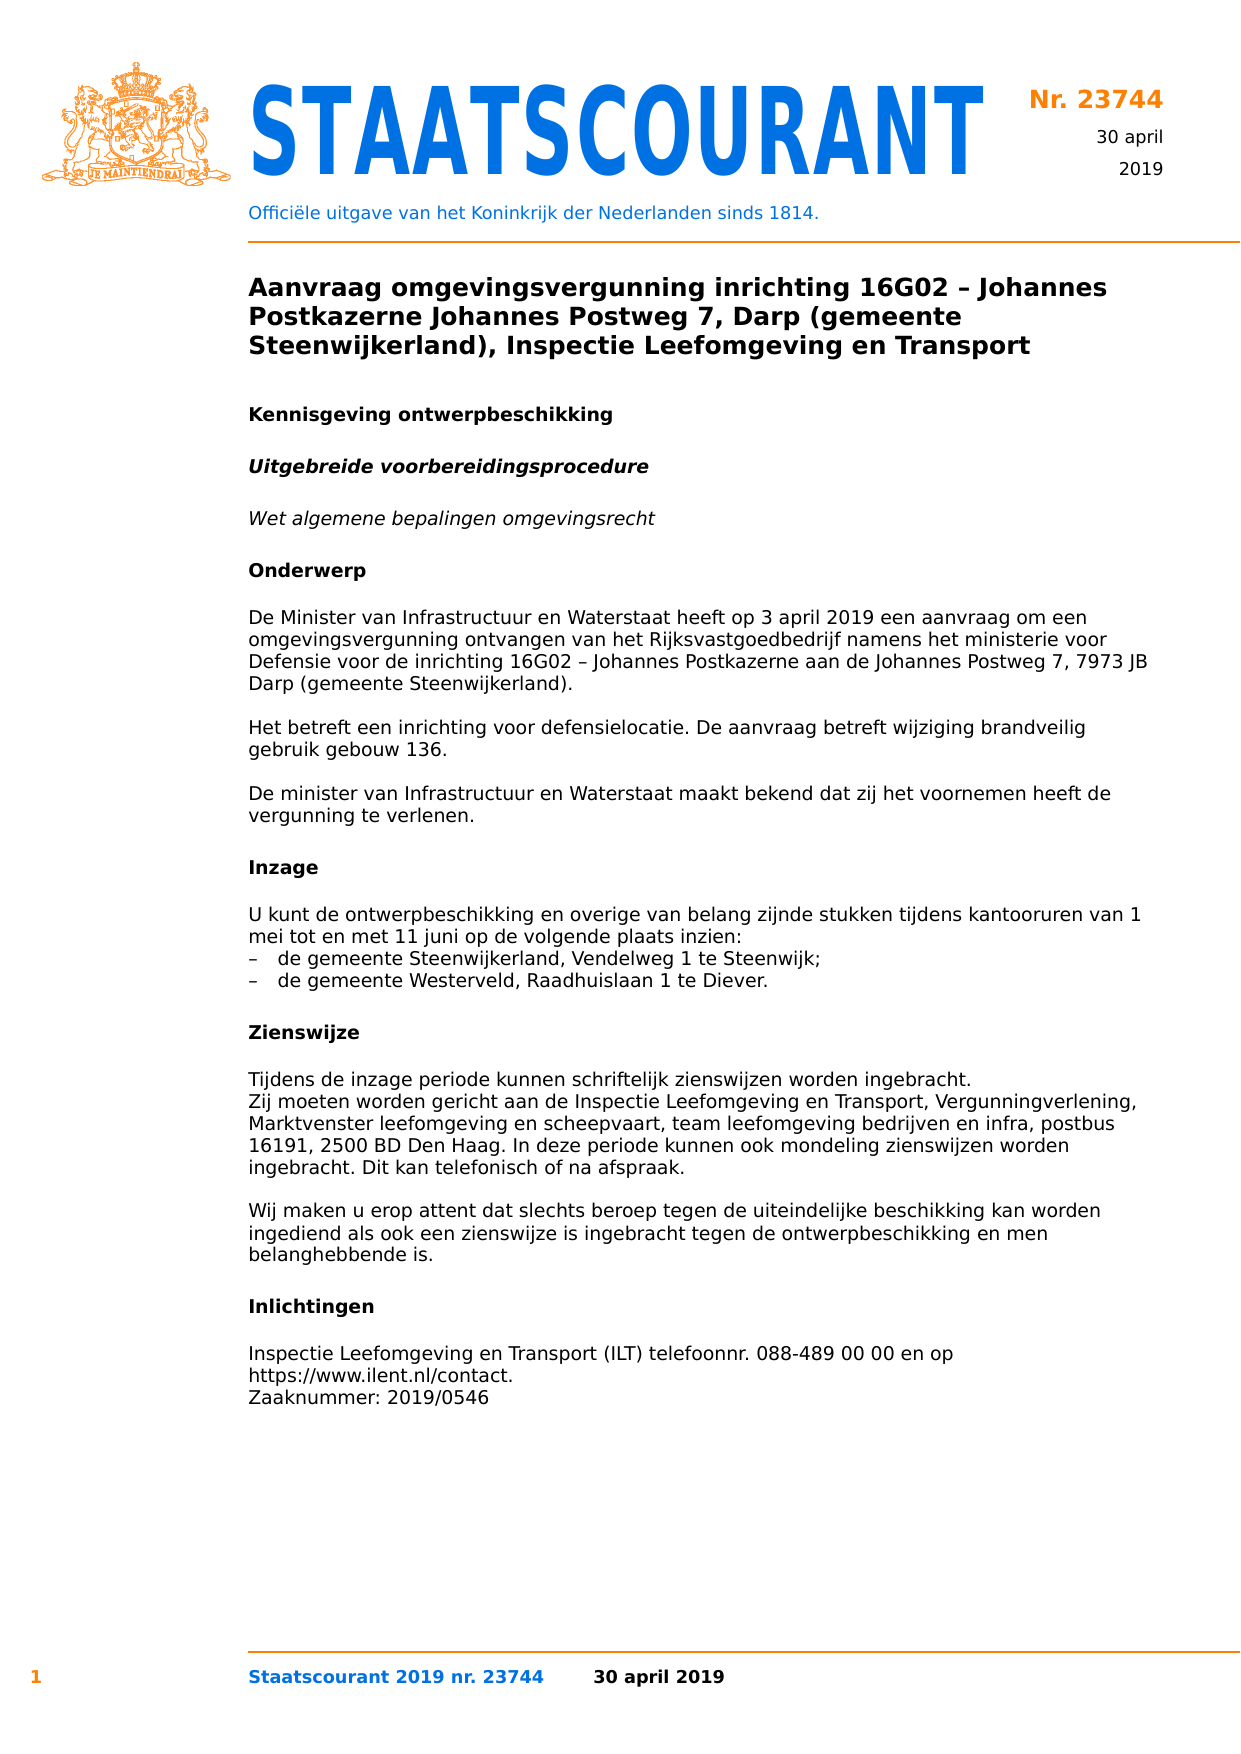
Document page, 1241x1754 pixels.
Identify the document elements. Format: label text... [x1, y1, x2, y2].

table_cell Officiële uitgave van het Koninkrijk der Nederlanden sinds 1814. [248, 203, 1240, 241]
subtitle Kennisgeving ontwerpbeschikking [248, 404, 1163, 426]
text – de gemeente Steenwijkerland, Vendelweg 1 te Steenwijk; [248, 948, 1163, 970]
subtitle Wet algemene bepalingen omgevingsrecht [248, 508, 1163, 530]
text Het betreft een inrichting voor defensielocatie. De aanvraag betreft wijziging brandveilig gebruik gebouw 136. [248, 717, 1163, 761]
subtitle Onderwerp [248, 560, 1163, 582]
table_header Nr. 23744 [998, 62, 1240, 121]
text Zaaknummer: 2019/0546 [248, 1387, 1163, 1409]
text Inspectie Leefomgeving en Transport (ILT) telefoonnr. 088-489 00 00 en op https://www.ilent.nl/contact. [248, 1343, 1163, 1387]
text Zij moeten worden gericht aan de Inspectie Leefomgeving en Transport, Vergunningverlening, Marktvenster leefomgeving en scheepvaart, team leefomgeving bedrijven en infra, postbus 16191, 2500 BD Den Haag. In deze periode kunnen ook mondeling zienswijzen worden ingebracht. Dit kan telefonisch of na afspraak. [248, 1091, 1163, 1178]
table_cell 2019 [998, 153, 1240, 203]
text Tijdens de inzage periode kunnen schriftelijk zienswijzen worden ingebracht. [248, 1069, 1163, 1091]
subtitle Aanvraag omgevingsvergunning inrichting 16G02 – Johannes Postkazerne Johannes Postweg 7, Darp (gemeente Steenwijkerland), Inspectie Leefomgeving en Transport [248, 273, 1163, 361]
table_header [25, 62, 248, 241]
subtitle Uitgebreide voorbereidingsprocedure [248, 456, 1163, 478]
text Wij maken u erop attent dat slechts beroep tegen de uiteindelijke beschikking kan worden ingediend als ook een zienswijze is ingebracht tegen de ontwerpbeschikking en men belanghebbende is. [248, 1200, 1163, 1266]
subtitle Zienswijze [248, 1022, 1163, 1044]
subtitle Inzage [248, 857, 1163, 879]
table_header STAATSCOURANT [248, 62, 998, 203]
table_cell 30 april [998, 121, 1240, 153]
subtitle Inlichtingen [248, 1296, 1163, 1318]
text – de gemeente Westerveld, Raadhuislaan 1 te Diever. [248, 970, 1163, 992]
text De minister van Infrastructuur en Waterstaat maakt bekend dat zij het voornemen heeft de vergunning te verlenen. [248, 783, 1163, 827]
text De Minister van Infrastructuur en Waterstaat heeft op 3 april 2019 een aanvraag om een omgevingsvergunning ontvangen van het Rijksvastgoedbedrijf namens het ministerie voor Defensie voor de inrichting 16G02 – Johannes Postkazerne aan de Johannes Postweg 7, 7973 JB Darp (gemeente Steenwijkerland). [248, 607, 1163, 695]
picture [41, 62, 231, 186]
text U kunt de ontwerpbeschikking en overige van belang zijnde stukken tijdens kantooruren van 1 mei tot en met 11 juni op de volgende plaats inzien: [248, 904, 1163, 948]
